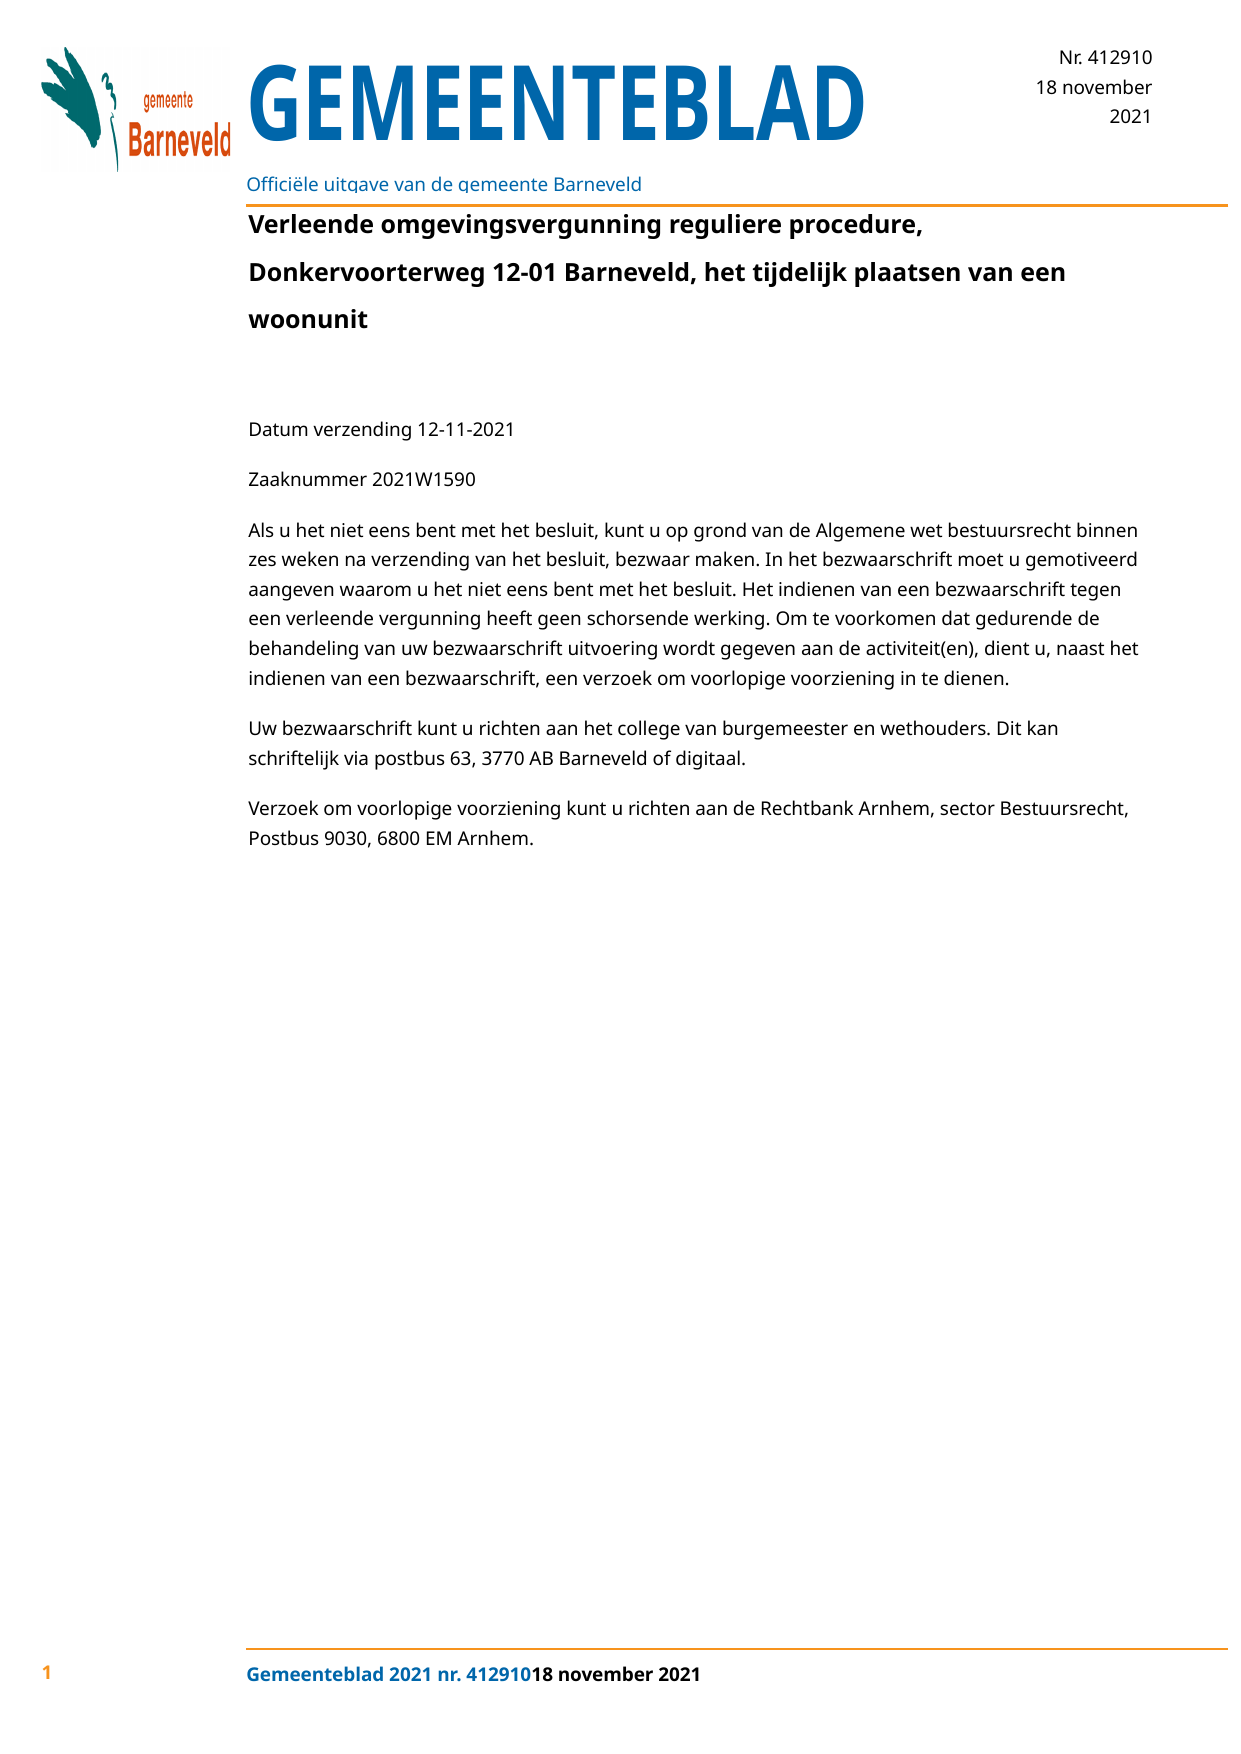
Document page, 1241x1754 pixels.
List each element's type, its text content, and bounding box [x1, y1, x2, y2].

text Als u het niet eens bent met het besluit, kunt u op grond van de Algemene wet bestuursrecht binnen zes weken na verzending van het besluit, bezwaar maken. In het bezwaarschrift moet u gemotiveerd aangeven waarom u het niet eens bent met het besluit. Het indienen van een bezwaarschrift tegen een verleende vergunning heeft geen schorsende werking. Om te voorkomen dat gedurende de behandeling van uw bezwaarschrift uitvoering wordt gegeven aan de activiteit(en), dient u, naast het indienen van een bezwaarschrift, een verzoek om voorlopige voorziening in te dienen. [248, 517, 1152, 690]
text Uw bezwaarschrift kunt u richten aan het college van burgemeester en wethouders. Dit kan schriftelijk via postbus 63, 3770 AB Barneveld of digitaal. [248, 715, 1152, 770]
picture [41, 47, 231, 172]
text Verzoek om voorlopige voorziening kunt u richten aan de Rechtbank Arnhem, sector Bestuursrecht, Postbus 9030, 6800 EM Arnhem. [248, 795, 1152, 850]
text Datum verzending 12-11-2021 [248, 416, 1152, 442]
text Verleende omgevingsvergunning reguliere procedure, Donkervoorterweg 12-01 Barneveld, het tijdelijk plaatsen van een woonunit [248, 207, 1152, 336]
text Zaaknummer 2021W1590 [248, 466, 1152, 492]
